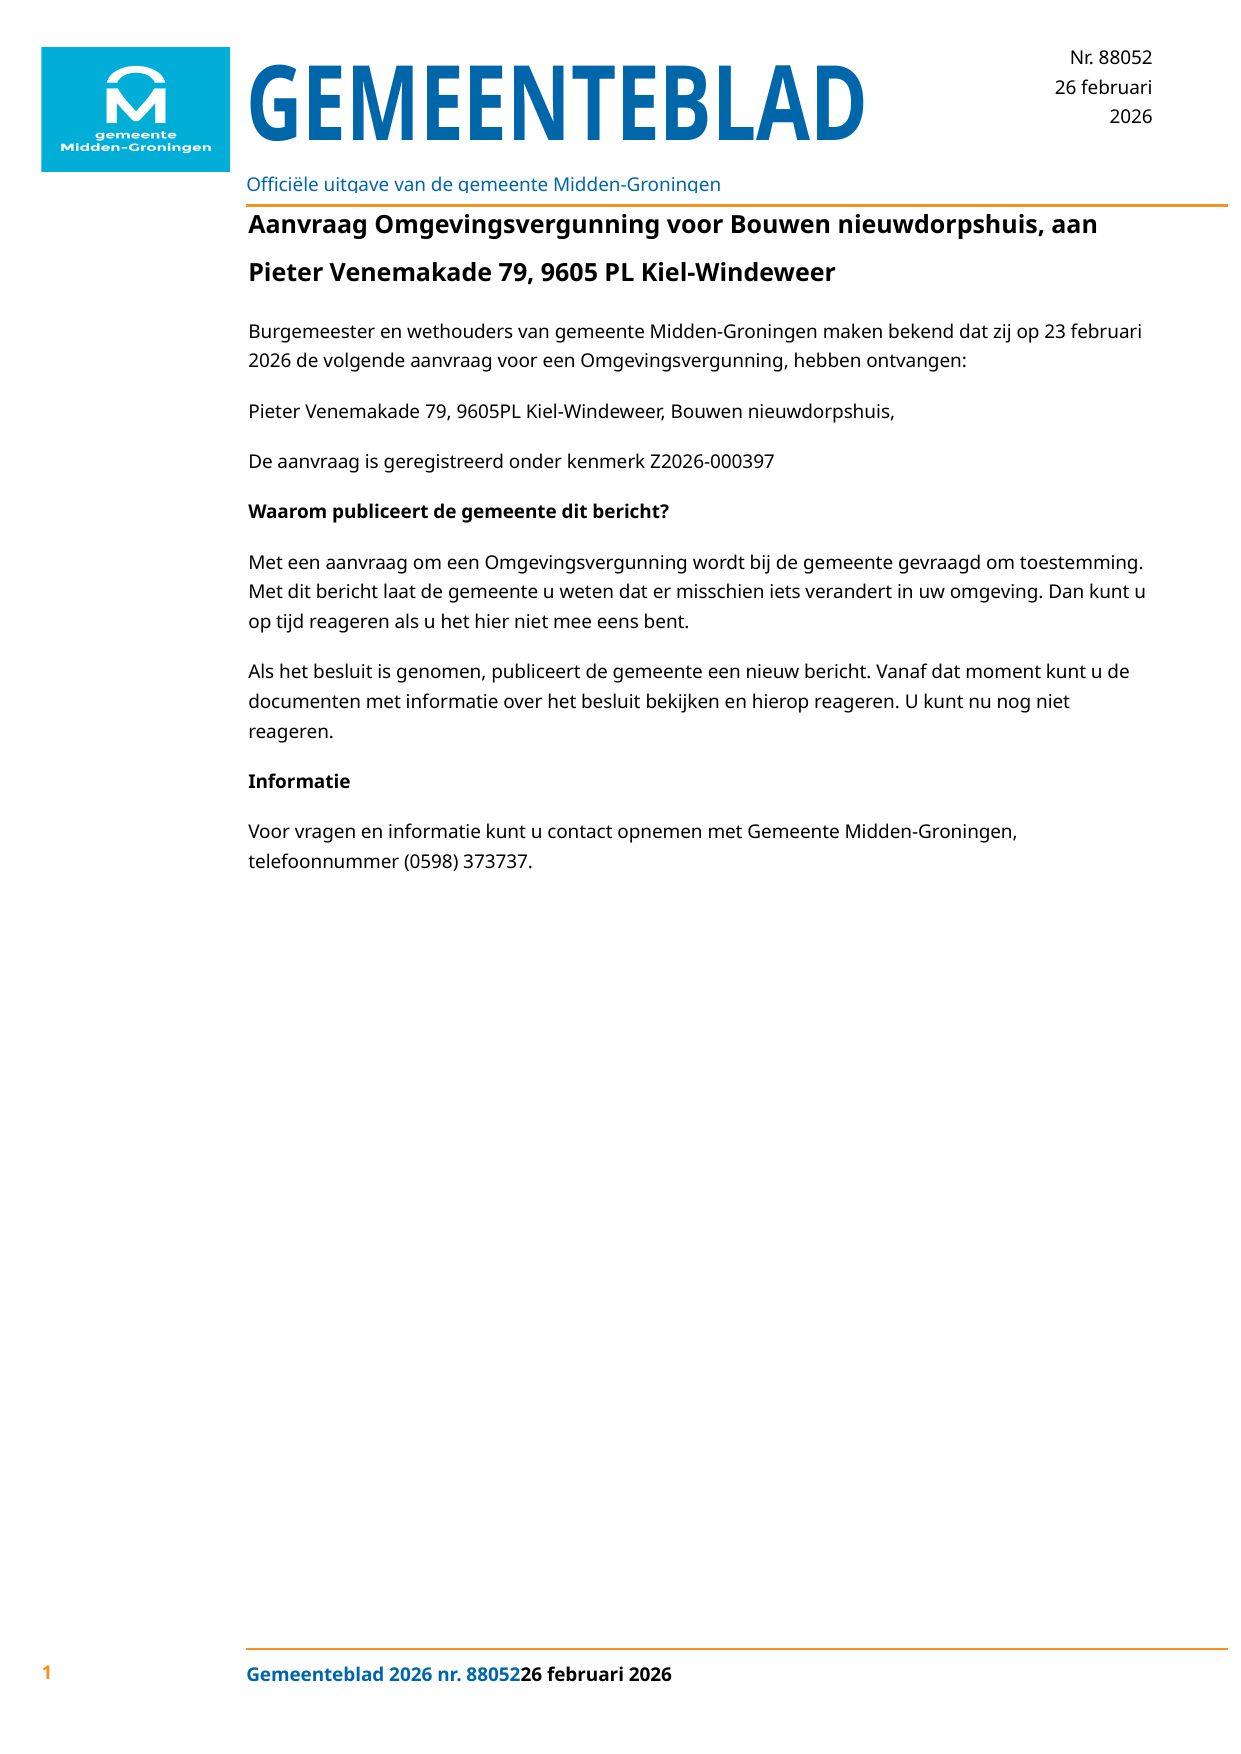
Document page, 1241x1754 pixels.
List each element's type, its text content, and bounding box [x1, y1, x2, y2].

text Informatie [248, 768, 1152, 794]
text Met een aanvraag om een Omgevingsvergunning wordt bij de gemeente gevraagd om toestemming. Met dit bericht laat de gemeente u weten dat er misschien iets verandert in uw omgeving. Dan kunt u op tijd reageren als u het hier niet mee eens bent. [248, 549, 1152, 634]
picture [108, 66, 164, 82]
text Burgemeester en wethouders van gemeente Midden-Groningen maken bekend dat zij op 23 februari 2026 de volgende aanvraag voor een Omgevingsvergunning, hebben ontvangen: [248, 318, 1152, 373]
text Aanvraag Omgevingsvergunning voor Bouwen nieuwdorpshuis, aan Pieter Venemakade 79, 9605 PL Kiel-Windeweer [248, 207, 1152, 288]
text Voor vragen en informatie kunt u contact opnemen met Gemeente Midden-Groningen, telefoonnummer (0598) 373737. [248, 819, 1152, 874]
picture [107, 89, 165, 122]
text De aanvraag is geregistreerd onder kenmerk Z2026-000397 [248, 448, 1152, 474]
picture [184, 146, 190, 153]
text Waarom publiceert de gemeente dit bericht? [248, 499, 1152, 524]
text Pieter Venemakade 79, 9605PL Kiel-Windeweer, Bouwen nieuwdorpshuis, [248, 398, 1152, 424]
text Als het besluit is genomen, publiceert de gemeente een nieuw bericht. Vanaf dat moment kunt u de documenten met informatie over het besluit bekijken en hierop reageren. U kunt nu nog niet reageren. [248, 659, 1152, 744]
